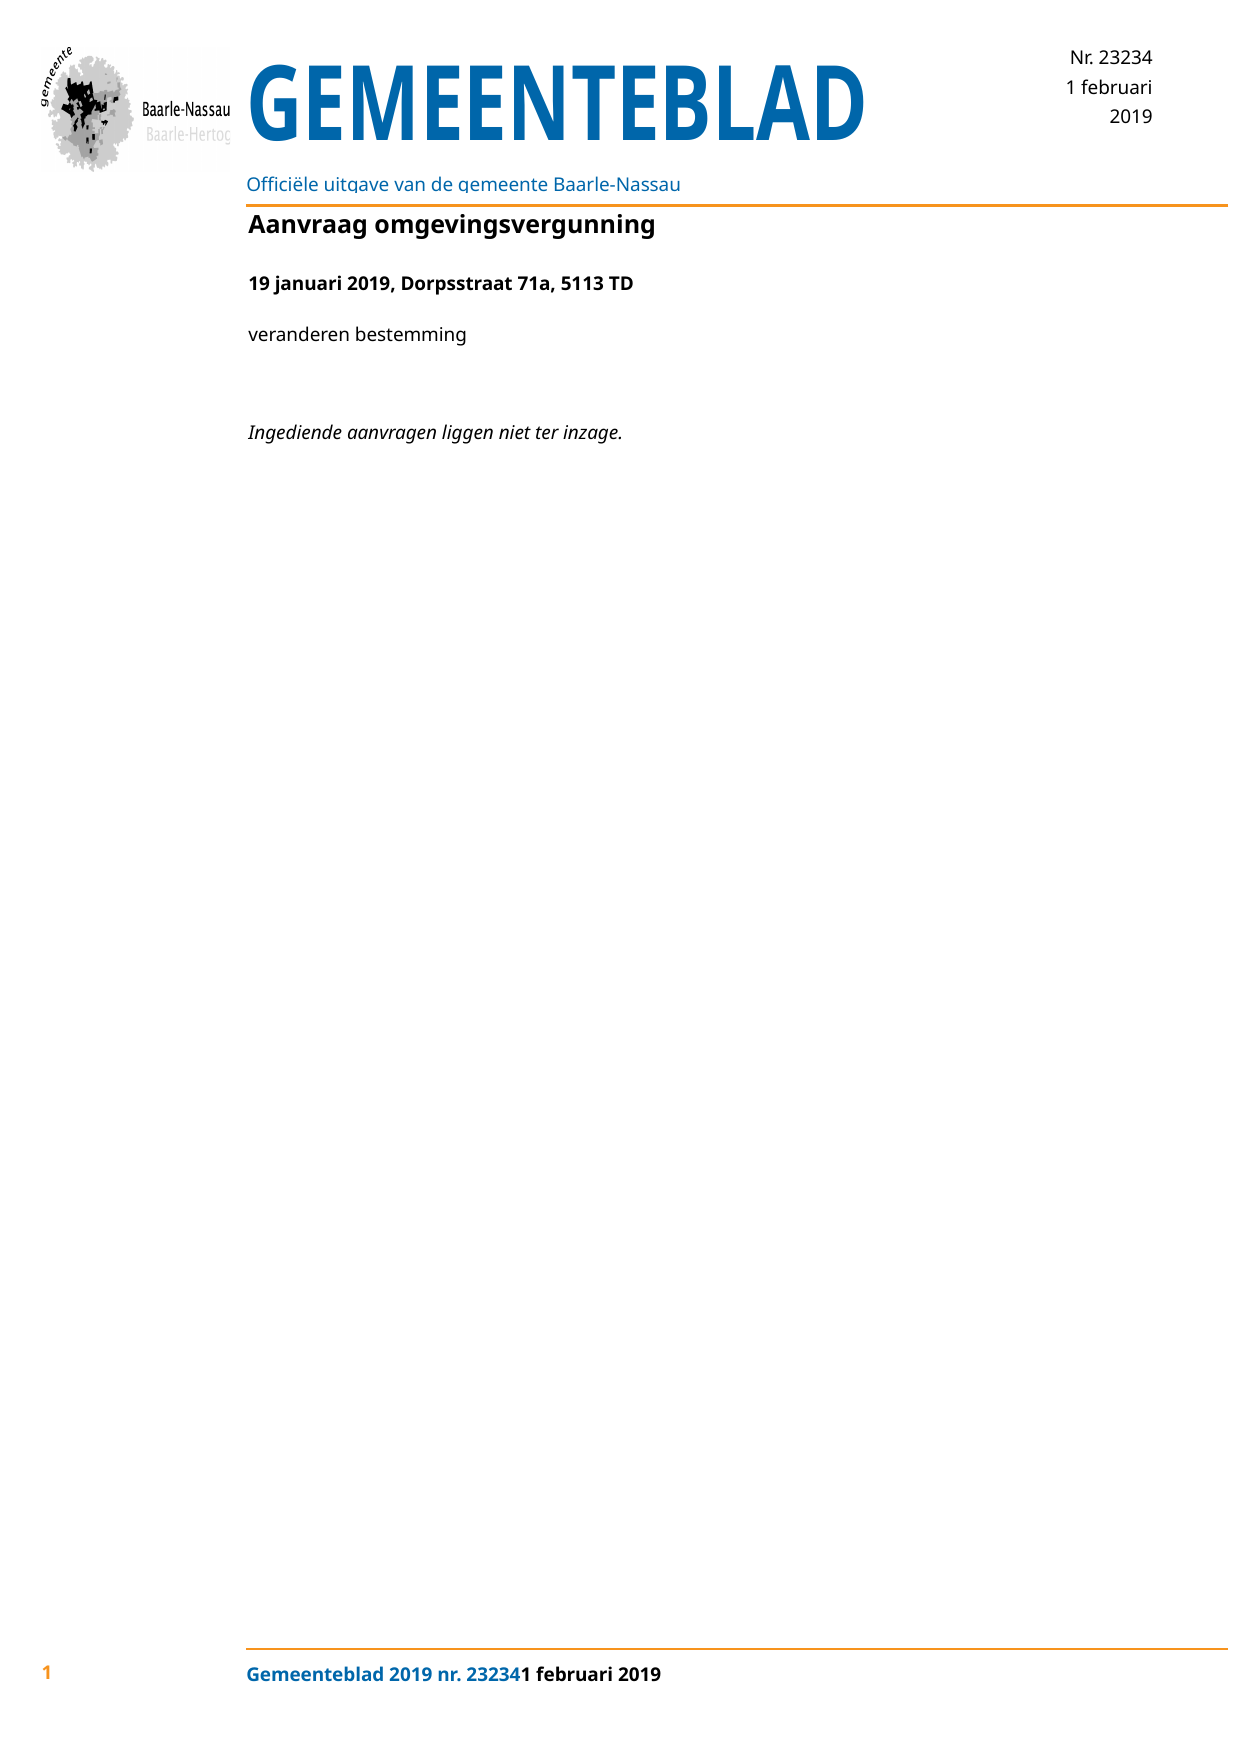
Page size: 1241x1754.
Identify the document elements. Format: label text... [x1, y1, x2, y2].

text 19 januari 2019, Dorpsstraat 71a, 5113 TD [248, 270, 1152, 296]
text Aanvraag omgevingsvergunning [248, 207, 1152, 241]
picture [41, 47, 231, 172]
text Ingediende aanvragen liggen niet ter inzage. [248, 419, 1152, 445]
text veranderen bestemming [248, 321, 1152, 346]
